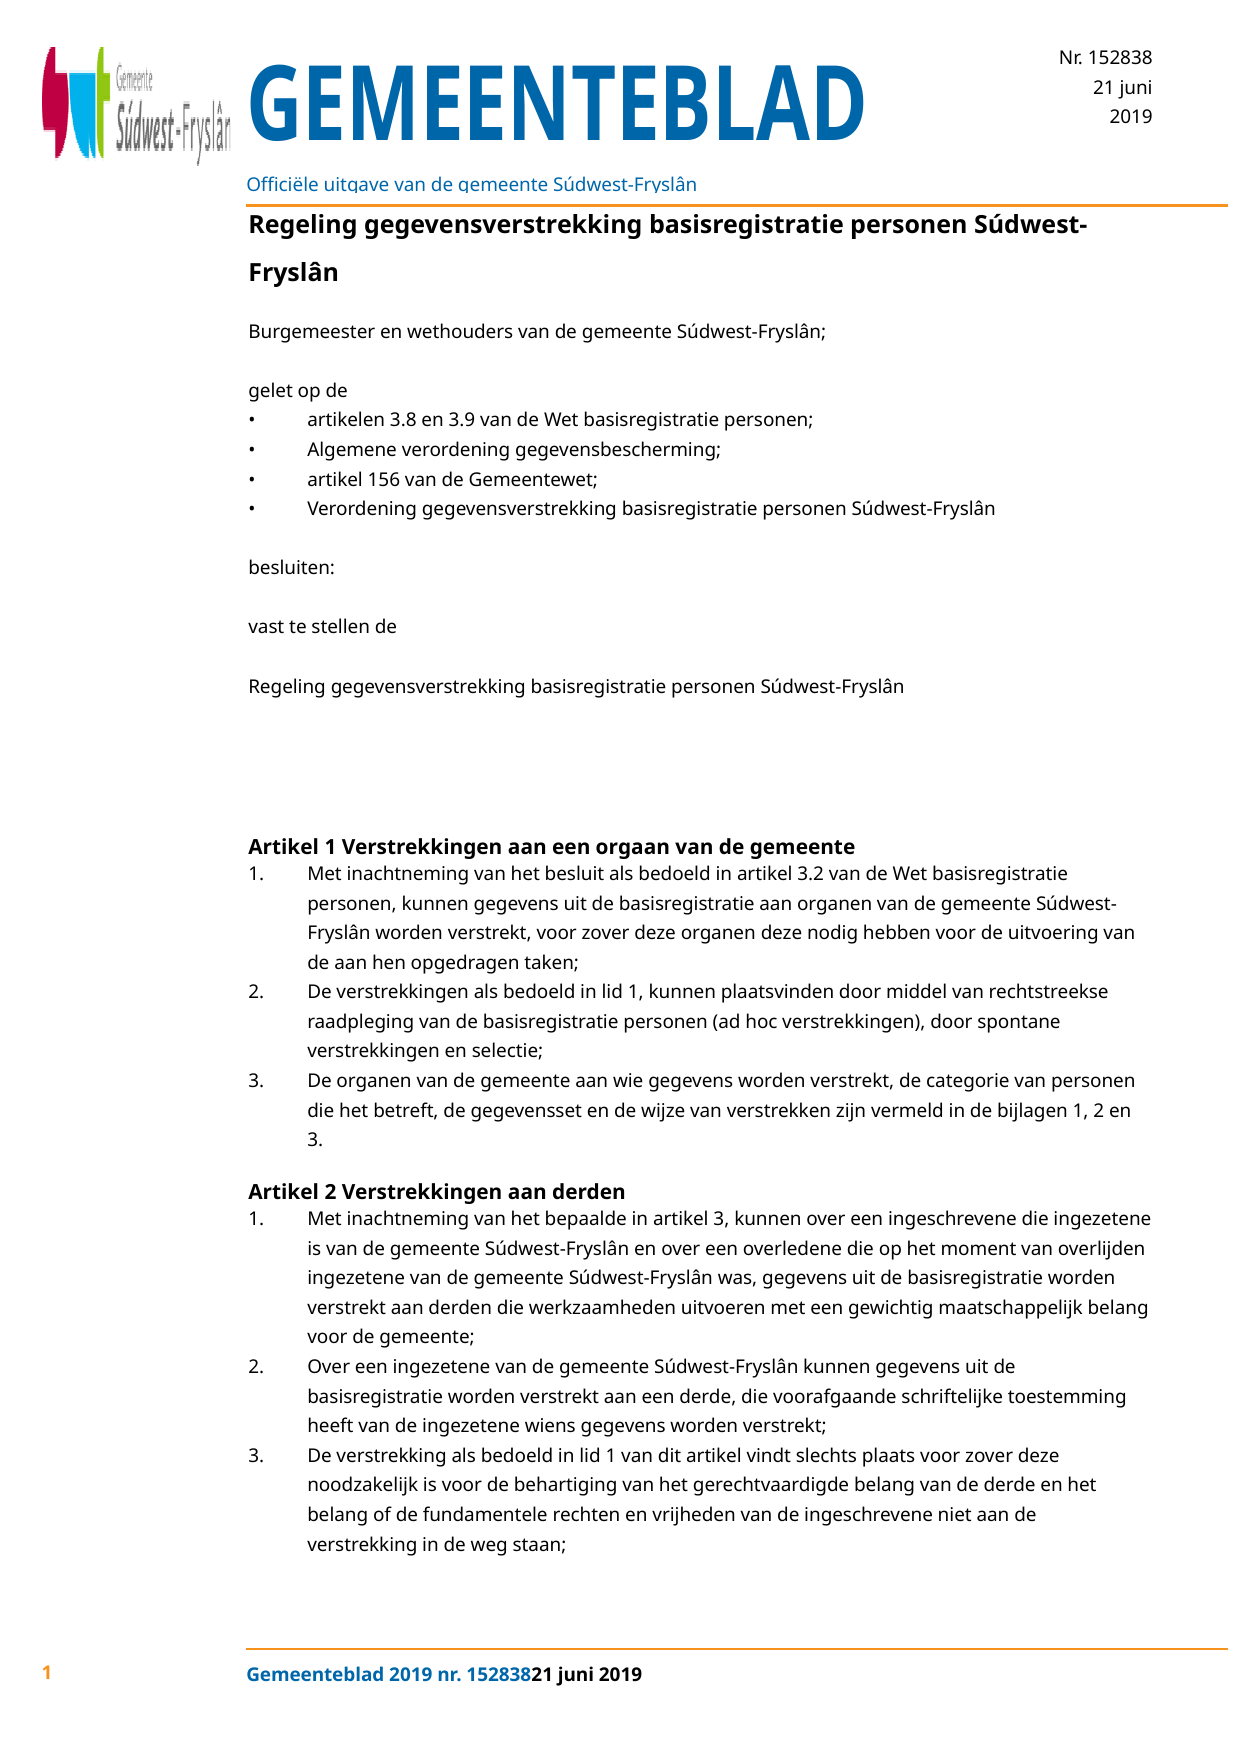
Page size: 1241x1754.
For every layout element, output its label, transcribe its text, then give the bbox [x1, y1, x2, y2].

list De organen van de gemeente aan wie gegevens worden verstrekt, de categorie van personen die het betreft, de gegevensset en de wijze van verstrekken zijn vermeld in de bijlagen 1, 2 en 3. [248, 1067, 1152, 1152]
text Regeling gegevensverstrekking basisregistratie personen Súdwest-Fryslân [248, 207, 1152, 288]
picture [41, 47, 231, 172]
list artikelen 3.8 en 3.9 van de Wet basisregistratie personen; [248, 407, 1152, 432]
text Artikel 1 Verstrekkingen aan een orgaan van de gemeente [248, 832, 1152, 860]
text vast te stellen de [248, 614, 1152, 639]
list Over een ingezetene van de gemeente Súdwest-Fryslân kunnen gegevens uit de basisregistratie worden verstrekt aan een derde, die voorafgaande schriftelijke toestemming heeft van de ingezetene wiens gegevens worden verstrekt; [248, 1353, 1152, 1438]
list Met inachtneming van het bepaalde in artikel 3, kunnen over een ingeschrevene die ingezetene is van de gemeente Súdwest-Fryslân en over een overledene die op het moment van overlijden ingezetene van de gemeente Súdwest-Fryslân was, gegevens uit de basisregistratie worden verstrekt aan derden die werkzaamheden uitvoeren met een gewichtig maatschappelijk belang voor de gemeente; [248, 1205, 1152, 1349]
list artikel 156 van de Gemeentewet; [248, 466, 1152, 492]
list De verstrekking als bedoeld in lid 1 van dit artikel vindt slechts plaats voor zover deze noodzakelijk is voor de behartiging van het gerechtvaardigde belang van de derde en het belang of de fundamentele rechten en vrijheden van de ingeschrevene niet aan de verstrekking in de weg staan; [248, 1442, 1152, 1556]
text Artikel 2 Verstrekkingen aan derden [248, 1177, 1152, 1205]
list De verstrekkingen als bedoeld in lid 1, kunnen plaatsvinden door middel van rechtstreekse raadpleging van de basisregistratie personen (ad hoc verstrekkingen), door spontane verstrekkingen en selectie; [248, 978, 1152, 1063]
text Burgemeester en wethouders van de gemeente Súdwest-Fryslân; [248, 318, 1152, 344]
text Regeling gegevensverstrekking basisregistratie personen Súdwest-Fryslân [248, 673, 1152, 699]
text gelet op de [248, 377, 1152, 403]
list Verordening gegevensverstrekking basisregistratie personen Súdwest-Fryslân [248, 495, 1152, 521]
text besluiten: [248, 554, 1152, 580]
list Met inachtneming van het besluit als bedoeld in artikel 3.2 van de Wet basisregistratie personen, kunnen gegevens uit de basisregistratie aan organen van de gemeente Súdwest-Fryslân worden verstrekt, voor zover deze organen deze nodig hebben voor de uitvoering van de aan hen opgedragen taken; [248, 860, 1152, 975]
list Algemene verordening gegevensbescherming; [248, 436, 1152, 462]
